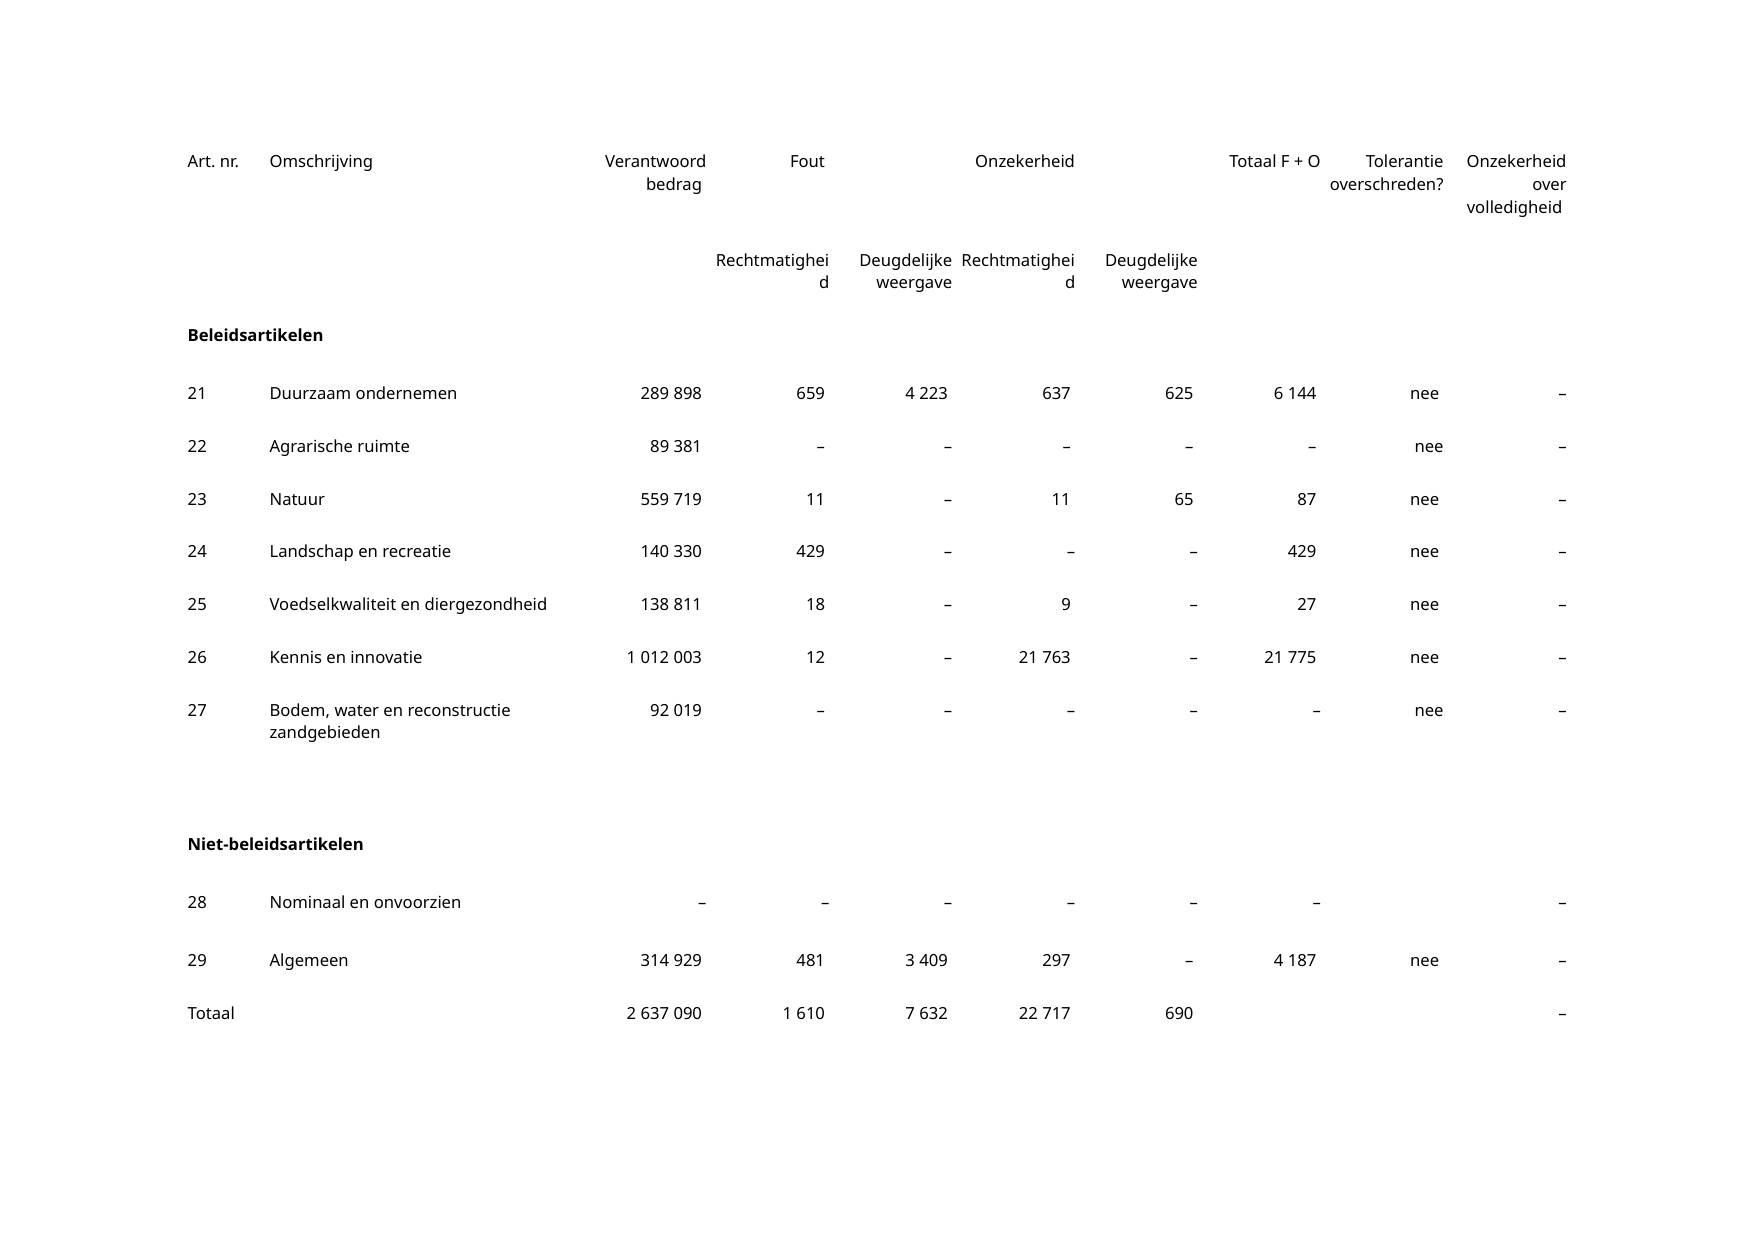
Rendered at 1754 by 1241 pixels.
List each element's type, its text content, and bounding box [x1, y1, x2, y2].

table_header Onzekerheid over volledigheid [1443, 150, 1566, 248]
table_cell Kennis en innovatie [269, 646, 583, 698]
table_cell – [583, 891, 706, 949]
table_cell – [829, 435, 952, 487]
table_cell [1320, 774, 1443, 832]
table_cell [583, 774, 706, 832]
table_cell [269, 248, 583, 323]
table_cell 690 [1075, 1002, 1198, 1060]
table_cell [1198, 324, 1320, 382]
table_cell – [1443, 698, 1566, 774]
table_header [1075, 150, 1198, 248]
table_cell 289 898 [583, 382, 706, 435]
table_cell – [1443, 949, 1566, 1002]
table_cell Natuur [269, 488, 583, 540]
table_cell [1198, 774, 1320, 832]
table_cell – [829, 540, 952, 593]
table_cell nee [1320, 949, 1443, 1002]
table_cell – [1443, 488, 1566, 540]
table_cell Bodem, water en reconstructie zandgebieden [269, 698, 583, 774]
table_cell 25 [188, 593, 269, 646]
table_cell 87 [1198, 488, 1320, 540]
table_cell 21 [188, 382, 269, 435]
table_cell – [1443, 540, 1566, 593]
table_cell – [1443, 891, 1566, 949]
table_cell 22 [188, 435, 269, 487]
table_cell – [1198, 698, 1320, 774]
table_header Art. nr. [188, 150, 269, 248]
table_cell 138 811 [583, 593, 706, 646]
table_cell nee [1320, 488, 1443, 540]
table_cell Deugdelijke weergave [1075, 248, 1198, 323]
table_cell – [829, 646, 952, 698]
table_cell [1198, 832, 1320, 891]
table_header Fout [706, 150, 829, 248]
table_cell – [1198, 891, 1320, 949]
table_cell Deugdelijke weergave [829, 248, 952, 323]
table_cell 9 [952, 593, 1075, 646]
table_header Tolerantie overschreden? [1320, 150, 1443, 248]
table_cell – [1443, 435, 1566, 487]
table_cell [706, 832, 829, 891]
table_header Omschrijving [269, 150, 583, 248]
table_cell 12 [706, 646, 829, 698]
table_cell 1 610 [706, 1002, 829, 1060]
table_cell [1075, 774, 1198, 832]
table_cell 2 637 090 [583, 1002, 706, 1060]
table_cell – [1443, 593, 1566, 646]
table_cell 637 [952, 382, 1075, 435]
table_cell – [829, 488, 952, 540]
table_cell [188, 248, 269, 323]
table_cell – [952, 435, 1075, 487]
table_cell [1075, 324, 1198, 382]
table_header Verantwoord bedrag [583, 150, 706, 248]
table_cell – [952, 891, 1075, 949]
table_cell nee [1320, 698, 1443, 774]
table_cell [829, 774, 952, 832]
table_cell [1443, 324, 1566, 382]
table_cell 27 [1198, 593, 1320, 646]
table_cell 28 [188, 891, 269, 949]
table_cell Rechtmatigheid [706, 248, 829, 323]
table_cell Rechtmatigheid [952, 248, 1075, 323]
table_cell 29 [188, 949, 269, 1002]
table_cell [1320, 248, 1443, 323]
table_cell [1320, 1002, 1443, 1060]
table_cell – [1443, 1002, 1566, 1060]
table_cell [269, 1002, 583, 1060]
table_cell – [1198, 435, 1320, 487]
table_cell Landschap en recreatie [269, 540, 583, 593]
table_cell [583, 248, 706, 323]
table_cell Beleidsartikelen [188, 324, 583, 382]
table_cell 24 [188, 540, 269, 593]
table_cell – [829, 698, 952, 774]
table_cell 429 [1198, 540, 1320, 593]
table_cell 429 [706, 540, 829, 593]
table_cell [1198, 248, 1320, 323]
table_cell [952, 774, 1075, 832]
table_cell – [829, 593, 952, 646]
table_cell [1320, 324, 1443, 382]
table_header Totaal F + O [1198, 150, 1320, 248]
table_cell 314 929 [583, 949, 706, 1002]
table_cell – [1075, 698, 1198, 774]
table_cell nee [1320, 435, 1443, 487]
table_cell nee [1320, 382, 1443, 435]
table_cell 3 409 [829, 949, 952, 1002]
table_cell 11 [706, 488, 829, 540]
table_cell – [1075, 646, 1198, 698]
table_cell 65 [1075, 488, 1198, 540]
table_cell Algemeen [269, 949, 583, 1002]
table_cell 27 [188, 698, 269, 774]
table_cell [829, 832, 952, 891]
table_cell [1443, 774, 1566, 832]
table_cell 7 632 [829, 1002, 952, 1060]
table_cell – [1075, 540, 1198, 593]
table_cell [583, 832, 706, 891]
table_cell – [1075, 949, 1198, 1002]
table_cell [1443, 832, 1566, 891]
table_cell Agrarische ruimte [269, 435, 583, 487]
table_cell [706, 774, 829, 832]
table_cell [269, 774, 583, 832]
table_cell [188, 774, 269, 832]
table_cell [829, 324, 952, 382]
table_cell [1443, 248, 1566, 323]
table_cell 89 381 [583, 435, 706, 487]
table_cell 559 719 [583, 488, 706, 540]
table_cell Duurzaam ondernemen [269, 382, 583, 435]
table_cell [1320, 891, 1443, 949]
table_cell – [1443, 382, 1566, 435]
table_header [829, 150, 952, 248]
table_header Onzekerheid [952, 150, 1075, 248]
table_cell 4 223 [829, 382, 952, 435]
table_cell 140 330 [583, 540, 706, 593]
table_cell [1198, 1002, 1320, 1060]
table_cell [1075, 832, 1198, 891]
table_cell 6 144 [1198, 382, 1320, 435]
table_cell 26 [188, 646, 269, 698]
table_cell Niet-beleidsartikelen [188, 832, 583, 891]
table_cell – [1075, 891, 1198, 949]
table_cell [952, 832, 1075, 891]
table_cell – [706, 891, 829, 949]
table_cell 18 [706, 593, 829, 646]
table_cell – [1075, 593, 1198, 646]
table_cell 21 763 [952, 646, 1075, 698]
table_cell 1 012 003 [583, 646, 706, 698]
table_cell – [952, 540, 1075, 593]
table_cell 625 [1075, 382, 1198, 435]
table_cell [706, 324, 829, 382]
table_cell 11 [952, 488, 1075, 540]
table_cell – [1443, 646, 1566, 698]
table_cell nee [1320, 646, 1443, 698]
table_cell nee [1320, 540, 1443, 593]
table_cell [952, 324, 1075, 382]
table_cell – [706, 698, 829, 774]
table_cell [1320, 832, 1443, 891]
table_cell 21 775 [1198, 646, 1320, 698]
table_cell 659 [706, 382, 829, 435]
table_cell Totaal [188, 1002, 269, 1060]
table_cell 92 019 [583, 698, 706, 774]
table_cell Nominaal en onvoorzien [269, 891, 583, 949]
table_cell – [706, 435, 829, 487]
table_cell 4 187 [1198, 949, 1320, 1002]
table_cell Voedselkwaliteit en diergezondheid [269, 593, 583, 646]
table_cell – [1075, 435, 1198, 487]
table_cell – [829, 891, 952, 949]
table_cell 481 [706, 949, 829, 1002]
table_cell nee [1320, 593, 1443, 646]
table_cell 23 [188, 488, 269, 540]
table_cell 22 717 [952, 1002, 1075, 1060]
table_cell – [952, 698, 1075, 774]
table_cell 297 [952, 949, 1075, 1002]
table_cell [583, 324, 706, 382]
